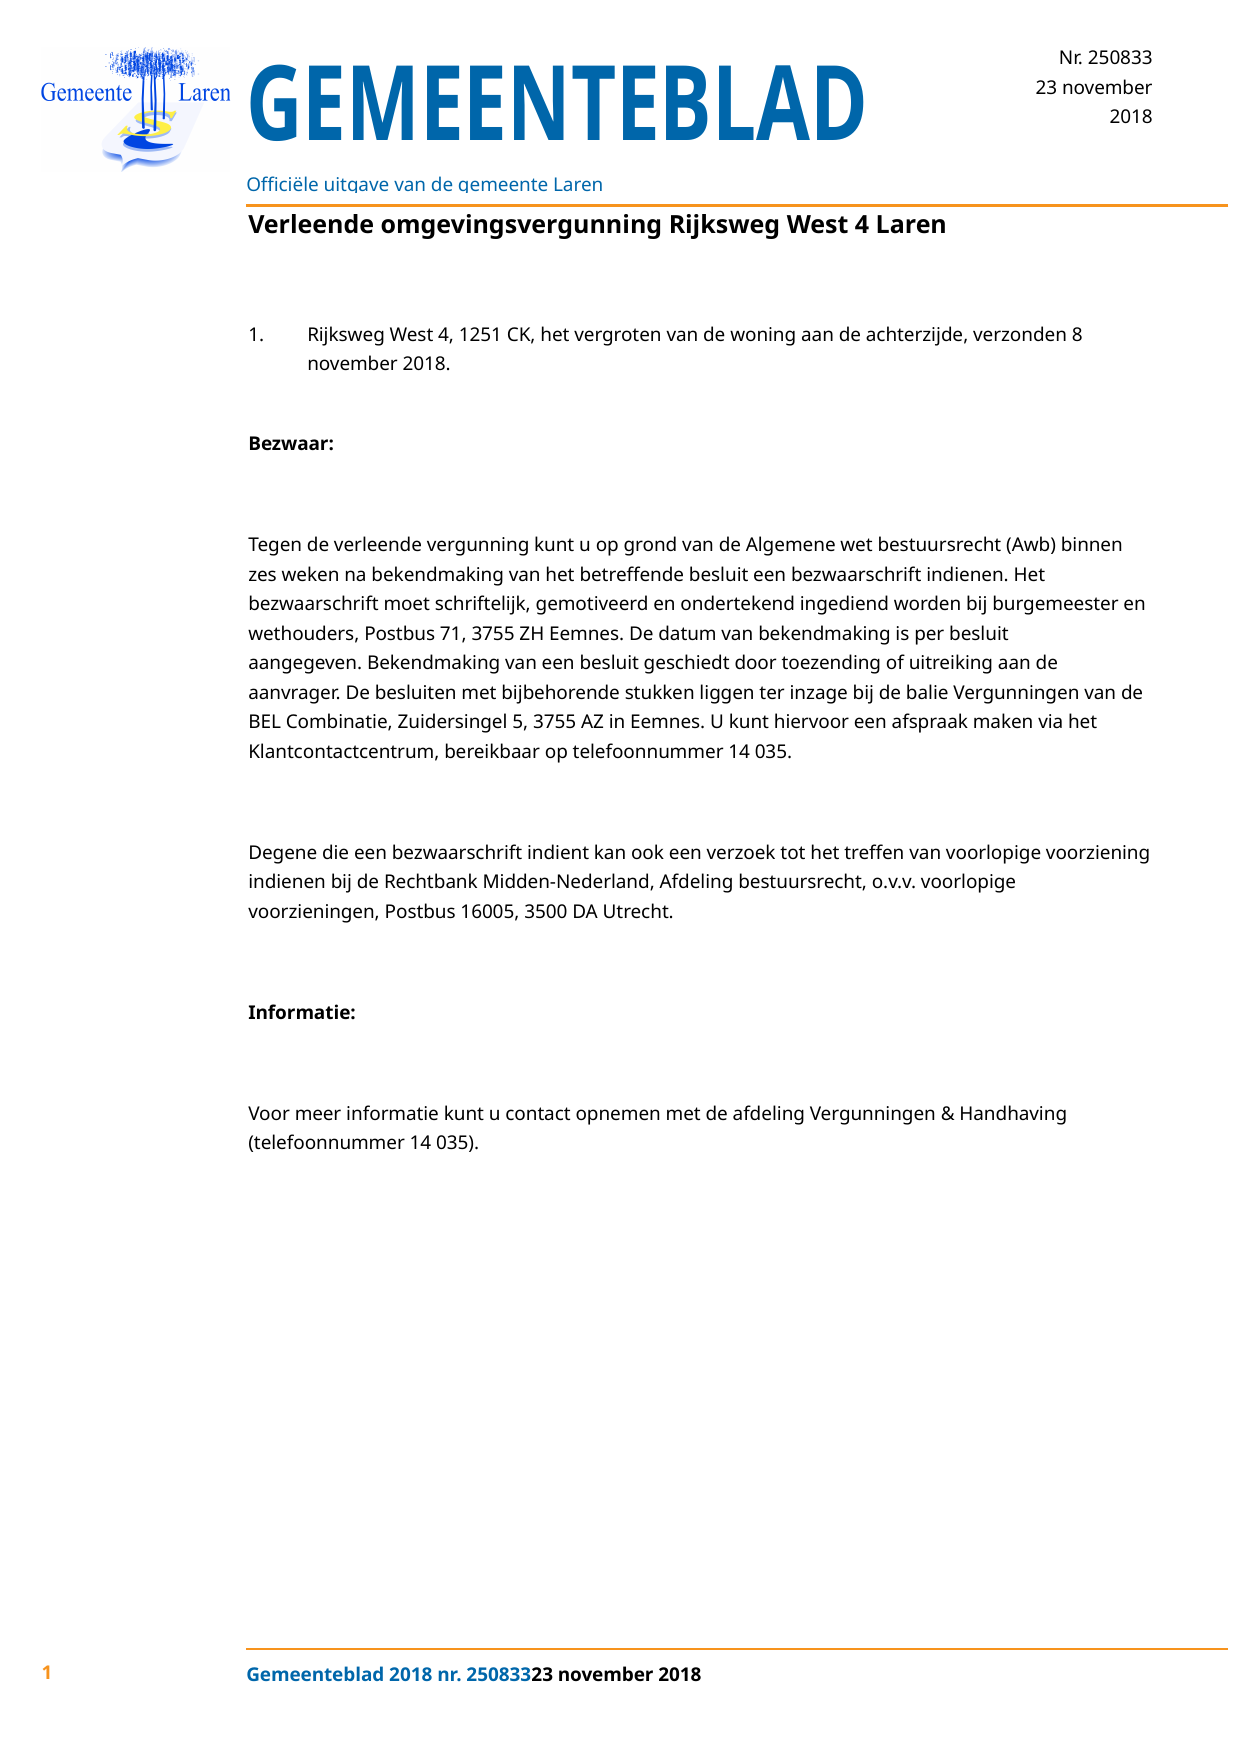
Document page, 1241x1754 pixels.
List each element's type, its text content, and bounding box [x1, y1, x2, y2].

text Degene die een bezwaarschrift indient kan ook een verzoek tot het treffen van voorlopige voorziening indienen bij de Rechtbank Midden-Nederland, Afdeling bestuursrecht, o.v.v. voorlopige voorzieningen, Postbus 16005, 3500 DA Utrecht. [248, 839, 1152, 924]
list Rijksweg West 4, 1251 CK, het vergroten van de woning aan de achterzijde, verzonden 8 november 2018. [248, 321, 1152, 376]
text Bezwaar: [248, 430, 1152, 456]
text Verleende omgevingsvergunning Rijksweg West 4 Laren [248, 207, 1152, 241]
text Tegen de verleende vergunning kunt u op grond van de Algemene wet bestuursrecht (Awb) binnen zes weken na bekendmaking van het betreffende besluit een bezwaarschrift indienen. Het bezwaarschrift moet schriftelijk, gemotiveerd en ondertekend ingediend worden bij burgemeester en wethouders, Postbus 71, 3755 ZH Eemnes. De datum van bekendmaking is per besluit aangegeven. Bekendmaking van een besluit geschiedt door toezending of uitreiking aan de aanvrager. De besluiten met bijbehorende stukken liggen ter inzage bij de balie Vergunningen van de BEL Combinatie, Zuidersingel 5, 3755 AZ in Eemnes. U kunt hiervoor een afspraak maken via het Klantcontactcentrum, bereikbaar op telefoonnummer 14 035. [248, 531, 1152, 764]
text Informatie: [248, 999, 1152, 1025]
text Voor meer informatie kunt u contact opnemen met de afdeling Vergunningen & Handhaving (telefoonnummer 14 035). [248, 1100, 1152, 1155]
picture [41, 47, 231, 172]
